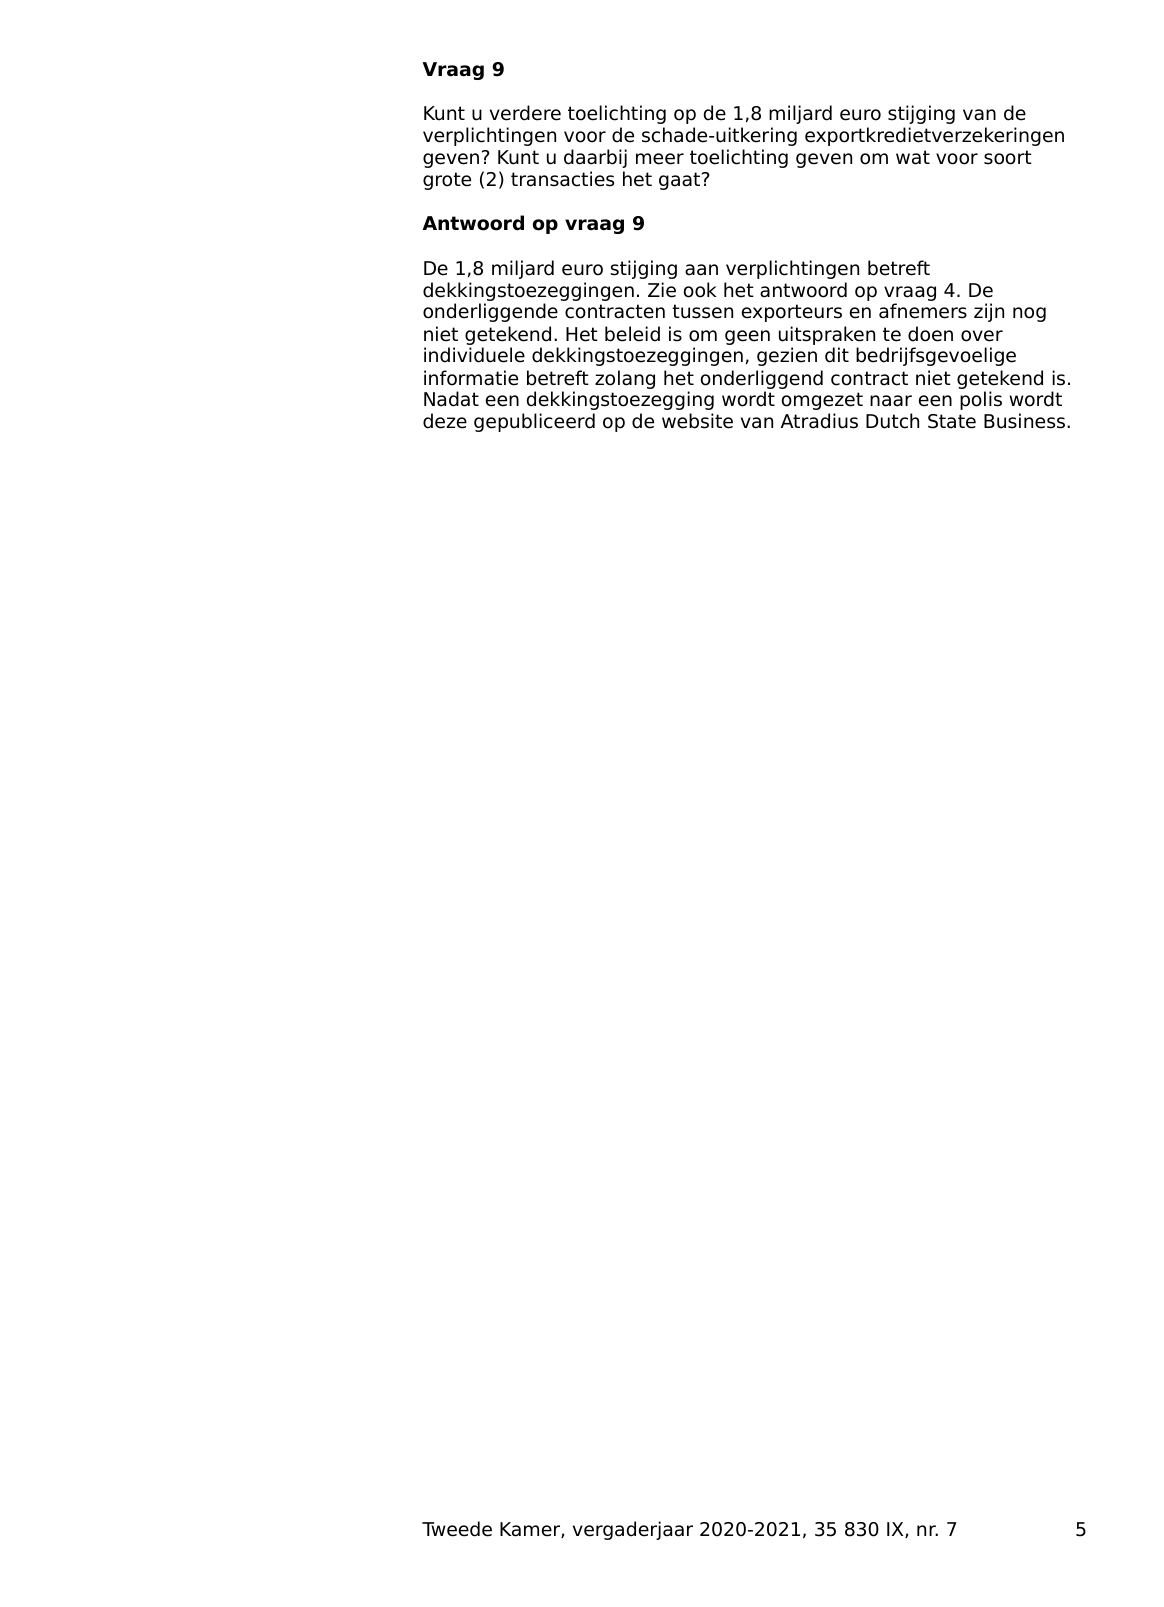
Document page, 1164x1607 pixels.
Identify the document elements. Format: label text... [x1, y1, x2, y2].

text Kunt u verdere toelichting op de 1,8 miljard euro stijging van de verplichtingen voor de schade-uitkering exportkredietverzekeringen geven? Kunt u daarbij meer toelichting geven om wat voor soort grote (2) transacties het gaat? [422, 103, 1087, 191]
subtitle Vraag 9 [422, 59, 1087, 81]
text De 1,8 miljard euro stijging aan verplichtingen betreft dekkingstoezeggingen. Zie ook het antwoord op vraag 4. De onderliggende contracten tussen exporteurs en afnemers zijn nog niet getekend. Het beleid is om geen uitspraken te doen over individuele dekkingstoezeggingen, gezien dit bedrijfsgevoelige informatie betreft zolang het onderliggend contract niet getekend is. Nadat een dekkingstoezegging wordt omgezet naar een polis wordt deze gepubliceerd op de website van Atradius Dutch State Business. [422, 257, 1087, 433]
subtitle Antwoord op vraag 9 [422, 213, 1087, 235]
